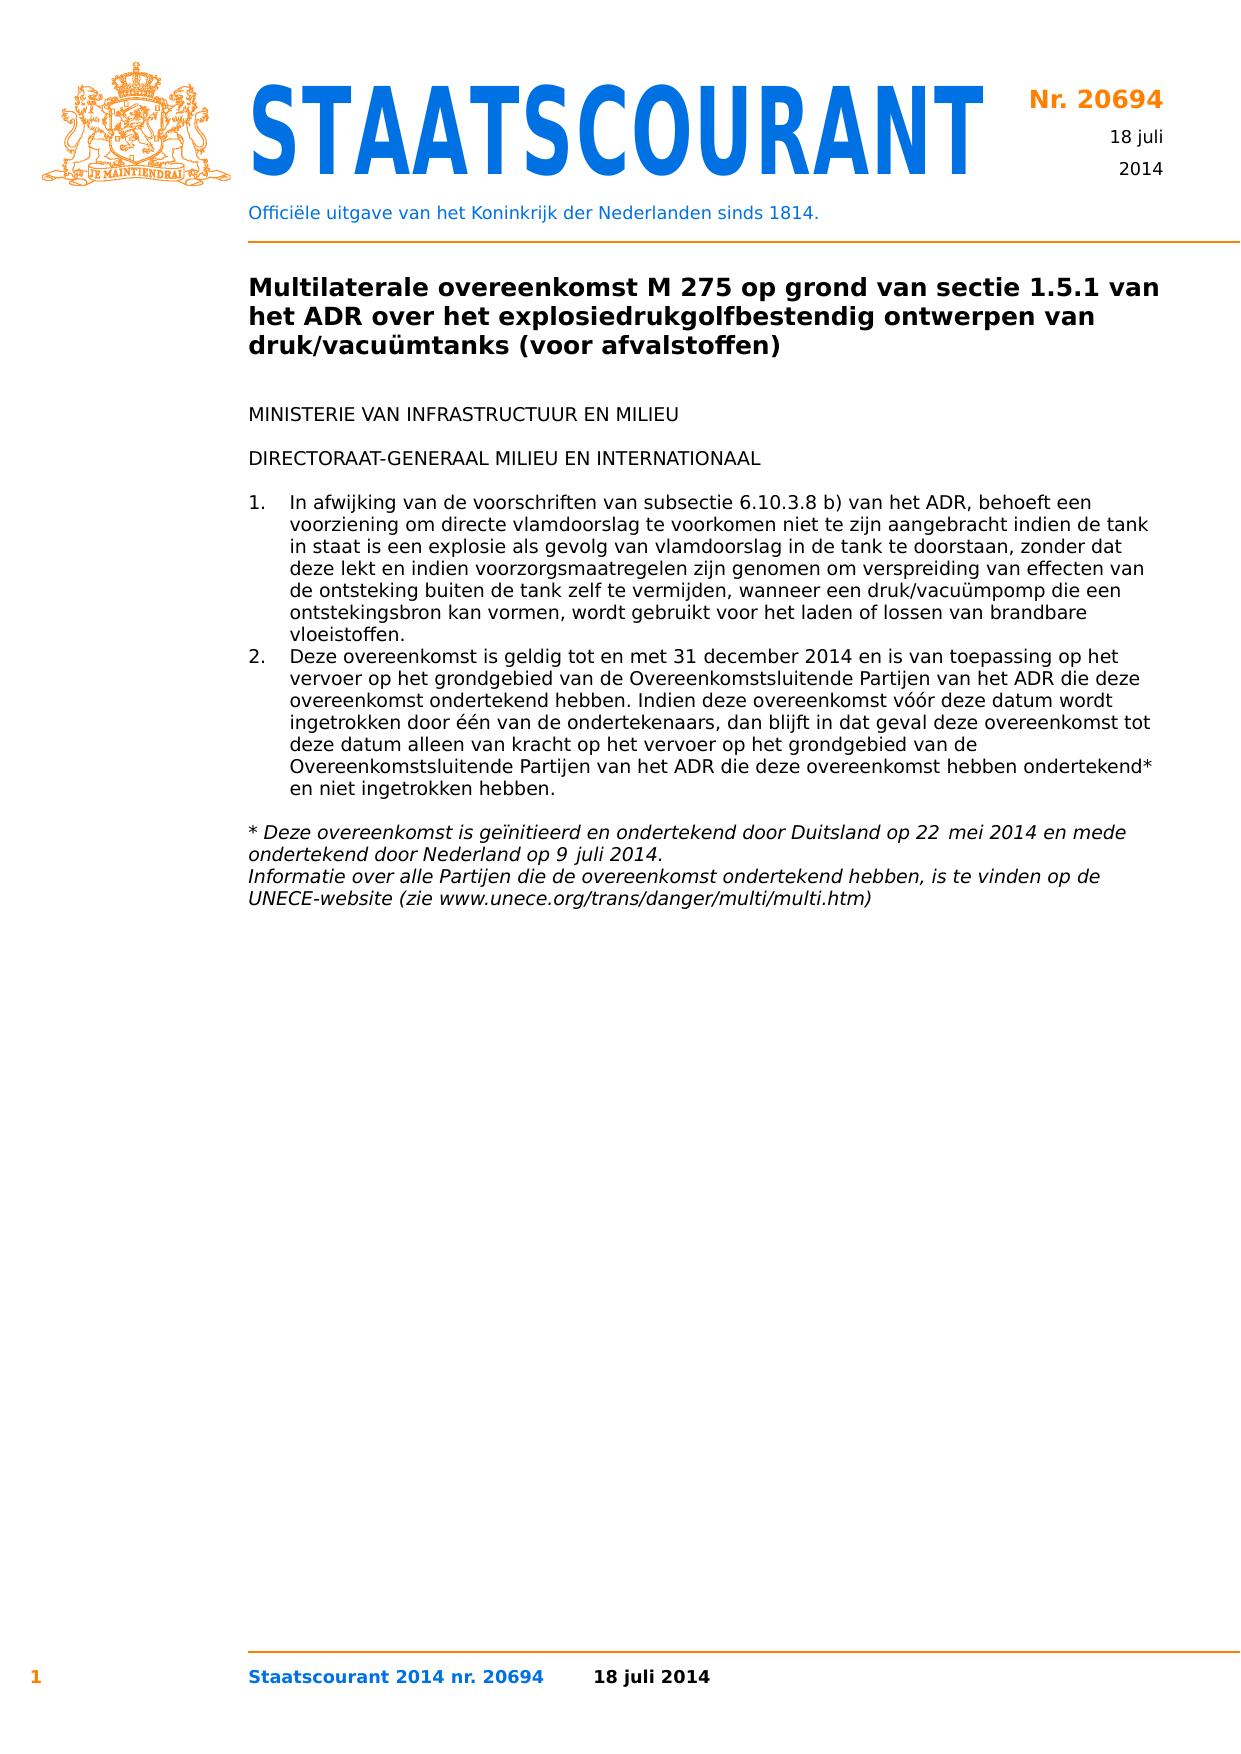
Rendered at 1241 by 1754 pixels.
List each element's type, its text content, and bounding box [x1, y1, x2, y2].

text 1. In afwijking van de voorschriften van subsectie 6.10.3.8 b) van het ADR, behoeft een voorziening om directe vlamdoorslag te voorkomen niet te zijn aangebracht indien de tank in staat is een explosie als gevolg van vlamdoorslag in de tank te doorstaan, zonder dat deze lekt en indien voorzorgsmaatregelen zijn genomen om verspreiding van effecten van de ontsteking buiten de tank zelf te vermijden, wanneer een druk/vacuümpomp die een ontstekingsbron kan vormen, wordt gebruikt voor het laden of lossen van brandbare vloeistoffen. [248, 492, 1163, 646]
text * Deze overeenkomst is geïnitieerd en ondertekend door Duitsland op 22 mei 2014 en mede ondertekend door Nederland op 9 juli 2014. [248, 822, 1163, 866]
table_cell 2014 [998, 153, 1240, 203]
table_cell 18 juli [998, 121, 1240, 153]
text DIRECTORAAT-GENERAAL MILIEU EN INTERNATIONAAL [248, 448, 1163, 470]
subtitle Multilaterale overeenkomst M 275 op grond van sectie 1.5.1 van het ADR over het explosiedrukgolfbestendig ontwerpen van druk/vacuümtanks (voor afvalstoffen) [248, 273, 1163, 361]
picture [41, 62, 231, 186]
table_cell Officiële uitgave van het Koninkrijk der Nederlanden sinds 1814. [248, 203, 1240, 241]
table_header Nr. 20694 [998, 62, 1240, 121]
text MINISTERIE VAN INFRASTRUCTUUR EN MILIEU [248, 404, 1163, 426]
text 2. Deze overeenkomst is geldig tot en met 31 december 2014 en is van toepassing op het vervoer op het grondgebied van de Overeenkomstsluitende Partijen van het ADR die deze overeenkomst ondertekend hebben. Indien deze overeenkomst vóór deze datum wordt ingetrokken door één van de ondertekenaars, dan blijft in dat geval deze overeenkomst tot deze datum alleen van kracht op het vervoer op het grondgebied van de Overeenkomstsluitende Partijen van het ADR die deze overeenkomst hebben ondertekend* en niet ingetrokken hebben. [248, 646, 1163, 800]
text Informatie over alle Partijen die de overeenkomst ondertekend hebben, is te vinden op de UNECE-website (zie www.unece.org/trans/danger/multi/multi.htm) [248, 866, 1163, 909]
table_header [25, 62, 248, 241]
table_header STAATSCOURANT [248, 62, 998, 203]
